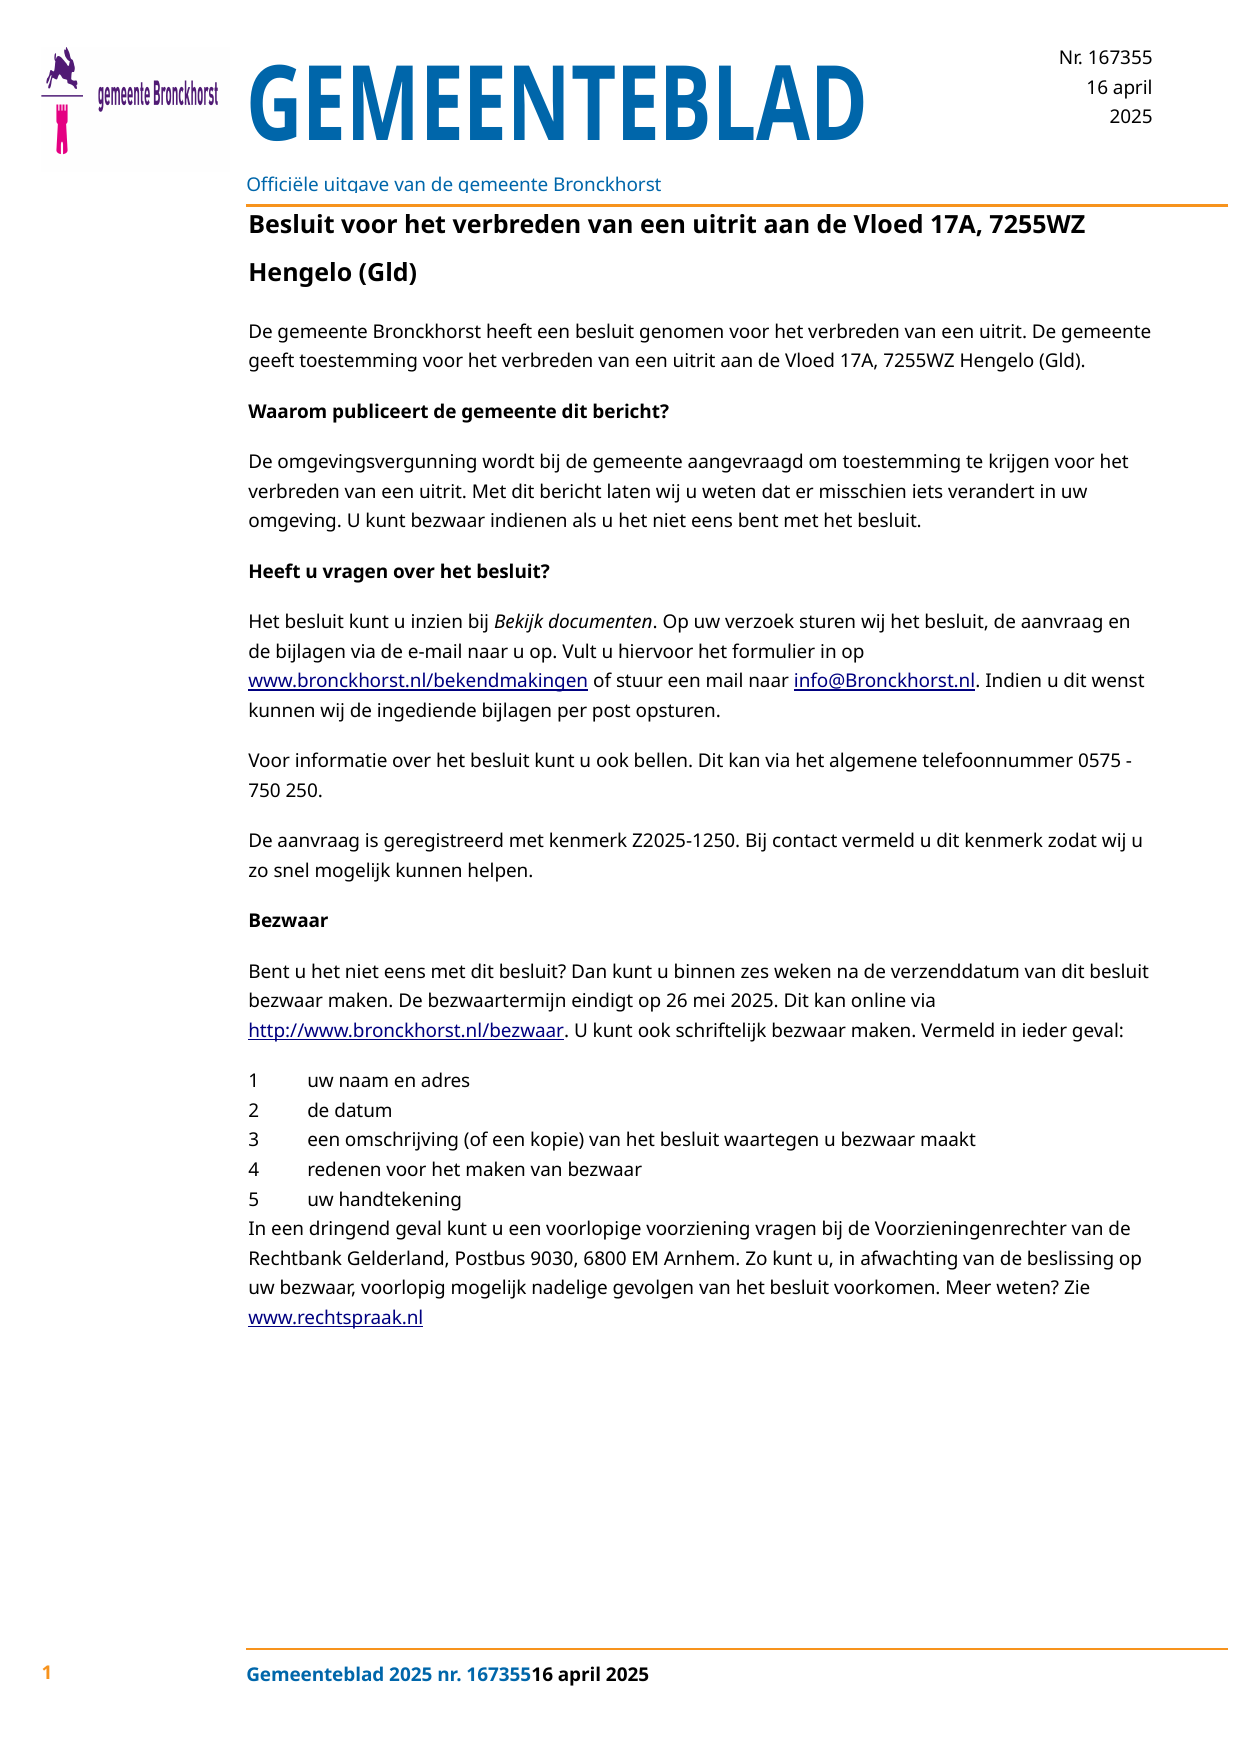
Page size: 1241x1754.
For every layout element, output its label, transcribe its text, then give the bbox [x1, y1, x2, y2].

text Het besluit kunt u inzien bij Bekijk documenten. Op uw verzoek sturen wij het besluit, de aanvraag en de bijlagen via de e-mail naar u op. Vult u hiervoor het formulier in op www.bronckhorst.nl/bekendmakingen of stuur een mail naar info@Bronckhorst.nl. Indien u dit wenst kunnen wij de ingediende bijlagen per post opsturen. [248, 608, 1152, 723]
text Voor informatie over het besluit kunt u ook bellen. Dit kan via het algemene telefoonnummer 0575 - 750 250. [248, 747, 1152, 803]
text De aanvraag is geregistreerd met kenmerk Z2025-1250. Bij contact vermeld u dit kenmerk zodat wij u zo snel mogelijk kunnen helpen. [248, 827, 1152, 883]
list redenen voor het maken van bezwaar [248, 1156, 1152, 1182]
text Besluit voor het verbreden van een uitrit aan de Vloed 17A, 7255WZ Hengelo (Gld) [248, 207, 1152, 288]
text Bent u het niet eens met dit besluit? Dan kunt u binnen zes weken na de verzenddatum van dit besluit bezwaar maken. De bezwaartermijn eindigt op 26 mei 2025. Dit kan online via http://www.bronckhorst.nl/bezwaar. U kunt ook schriftelijk bezwaar maken. Vermeld in ieder geval: [248, 958, 1152, 1043]
list uw handtekening [248, 1186, 1152, 1212]
list de datum [248, 1097, 1152, 1123]
text De omgevingsvergunning wordt bij de gemeente aangevraagd om toestemming te krijgen voor het verbreden van een uitrit. Met dit bericht laten wij u weten dat er misschien iets verandert in uw omgeving. U kunt bezwaar indienen als u het niet eens bent met het besluit. [248, 448, 1152, 533]
picture [41, 47, 231, 172]
text Waarom publiceert de gemeente dit bericht? [248, 398, 1152, 424]
list een omschrijving (of een kopie) van het besluit waartegen u bezwaar maakt [248, 1127, 1152, 1152]
list uw naam en adres [248, 1067, 1152, 1093]
text De gemeente Bronckhorst heeft een besluit genomen voor het verbreden van een uitrit. De gemeente geeft toestemming voor het verbreden van een uitrit aan de Vloed 17A, 7255WZ Hengelo (Gld). [248, 318, 1152, 373]
text In een dringend geval kunt u een voorlopige voorziening vragen bij de Voorzieningenrechter van de Rechtbank Gelderland, Postbus 9030, 6800 EM Arnhem. Zo kunt u, in afwachting van de beslissing op uw bezwaar, voorlopig mogelijk nadelige gevolgen van het besluit voorkomen. Meer weten? Zie www.rechtspraak.nl [248, 1215, 1152, 1330]
text Bezwaar [248, 907, 1152, 933]
text Heeft u vragen over het besluit? [248, 558, 1152, 584]
